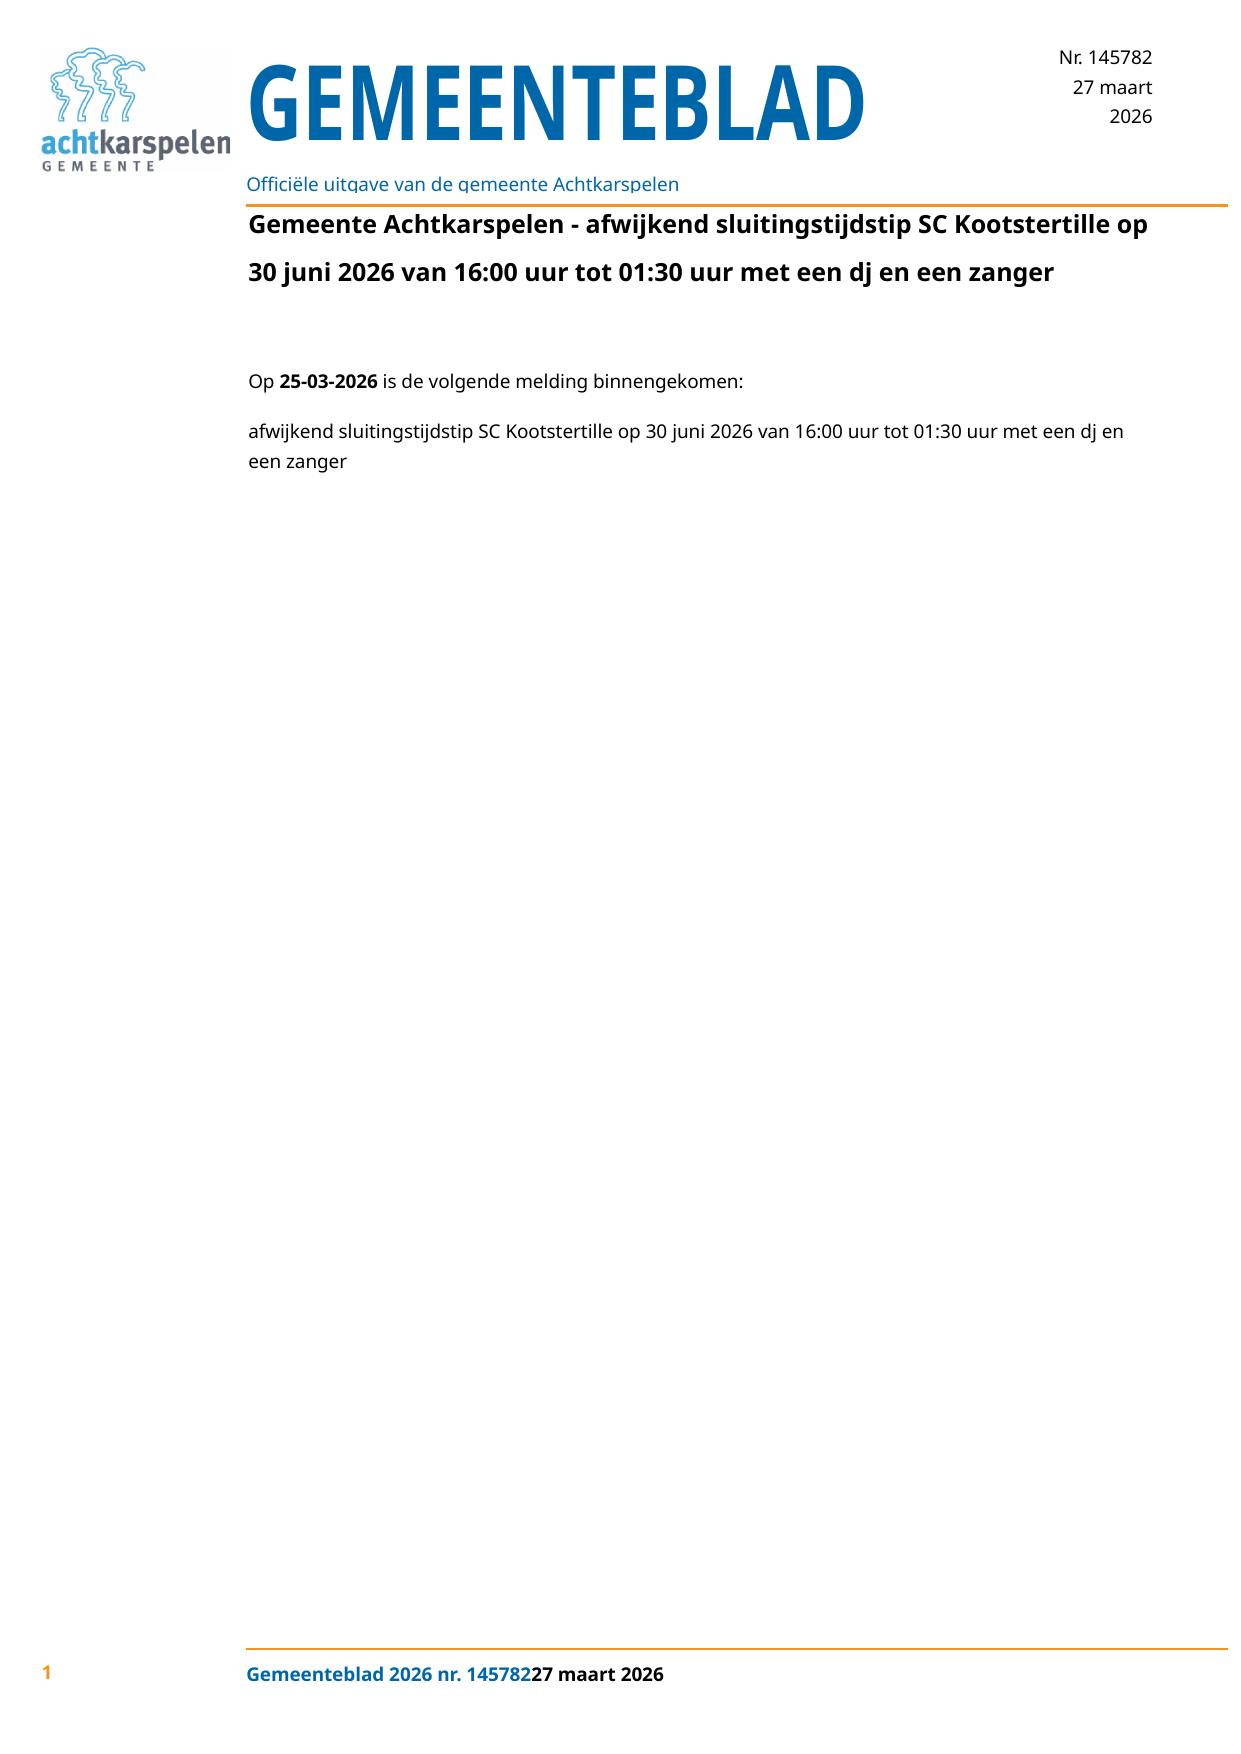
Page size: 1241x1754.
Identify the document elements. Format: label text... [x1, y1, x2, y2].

text afwijkend sluitingstijdstip SC Kootstertille op 30 juni 2026 van 16:00 uur tot 01:30 uur met een dj en een zanger [248, 419, 1152, 474]
text Gemeente Achtkarspelen - afwijkend sluitingstijdstip SC Kootstertille op 30 juni 2026 van 16:00 uur tot 01:30 uur met een dj en een zanger [248, 207, 1152, 288]
text Op 25-03-2026 is de volgende melding binnengekomen: [248, 368, 1152, 394]
picture [41, 47, 231, 172]
